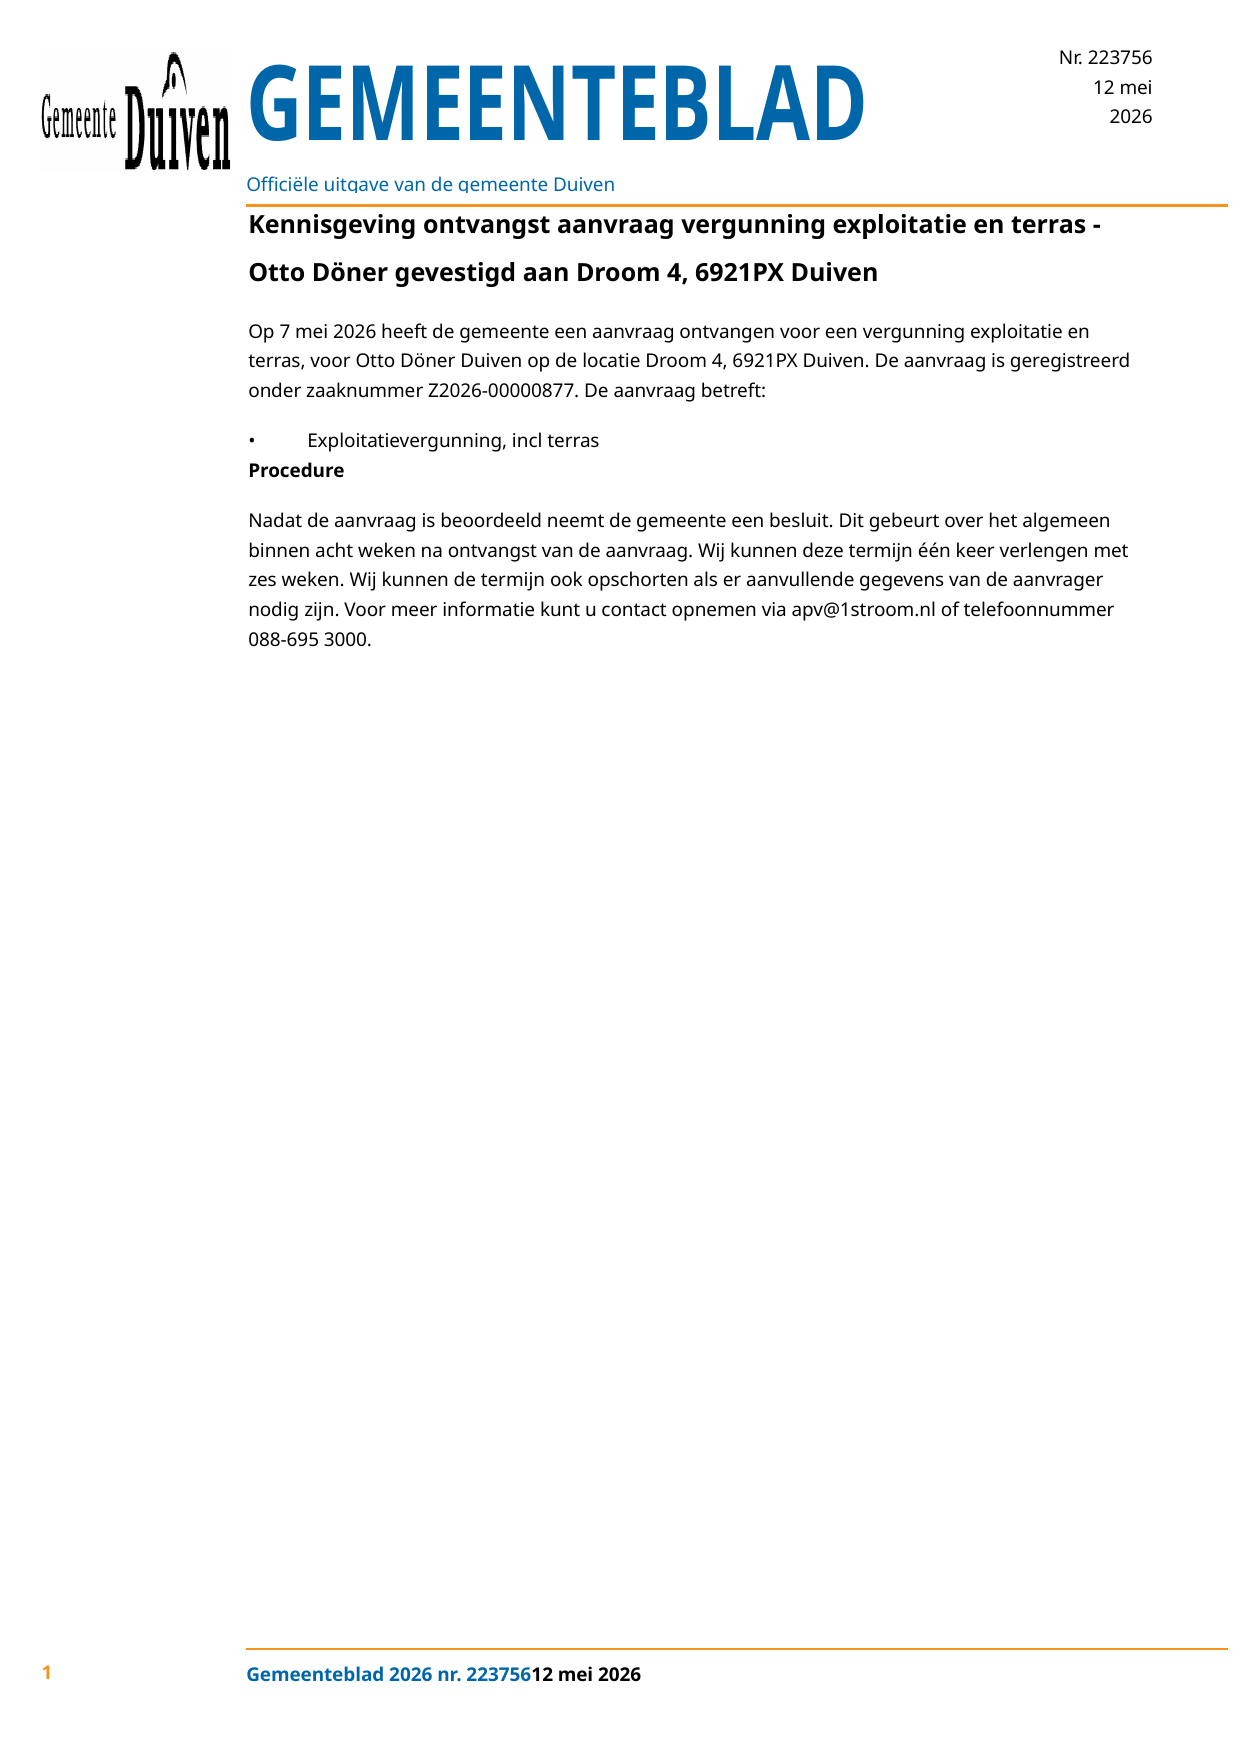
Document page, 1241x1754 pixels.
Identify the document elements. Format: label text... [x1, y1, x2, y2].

list Exploitatievergunning, incl terras [248, 427, 1152, 453]
text Kennisgeving ontvangst aanvraag vergunning exploitatie en terras - Otto Döner gevestigd aan Droom 4, 6921PX Duiven [248, 207, 1152, 288]
text Procedure [248, 457, 1152, 483]
text Nadat de aanvraag is beoordeeld neemt de gemeente een besluit. Dit gebeurt over het algemeen binnen acht weken na ontvangst van de aanvraag. Wij kunnen deze termijn één keer verlengen met zes weken. Wij kunnen de termijn ook opschorten als er aanvullende gegevens van de aanvrager nodig zijn. Voor meer informatie kunt u contact opnemen via apv@1stroom.nl of telefoonnummer 088-695 3000. [248, 507, 1152, 652]
text Op 7 mei 2026 heeft de gemeente een aanvraag ontvangen voor een vergunning exploitatie en terras, voor Otto Döner Duiven op de locatie Droom 4, 6921PX Duiven. De aanvraag is geregistreerd onder zaaknummer Z2026-00000877. De aanvraag betreft: [248, 318, 1152, 403]
picture [41, 47, 231, 172]
